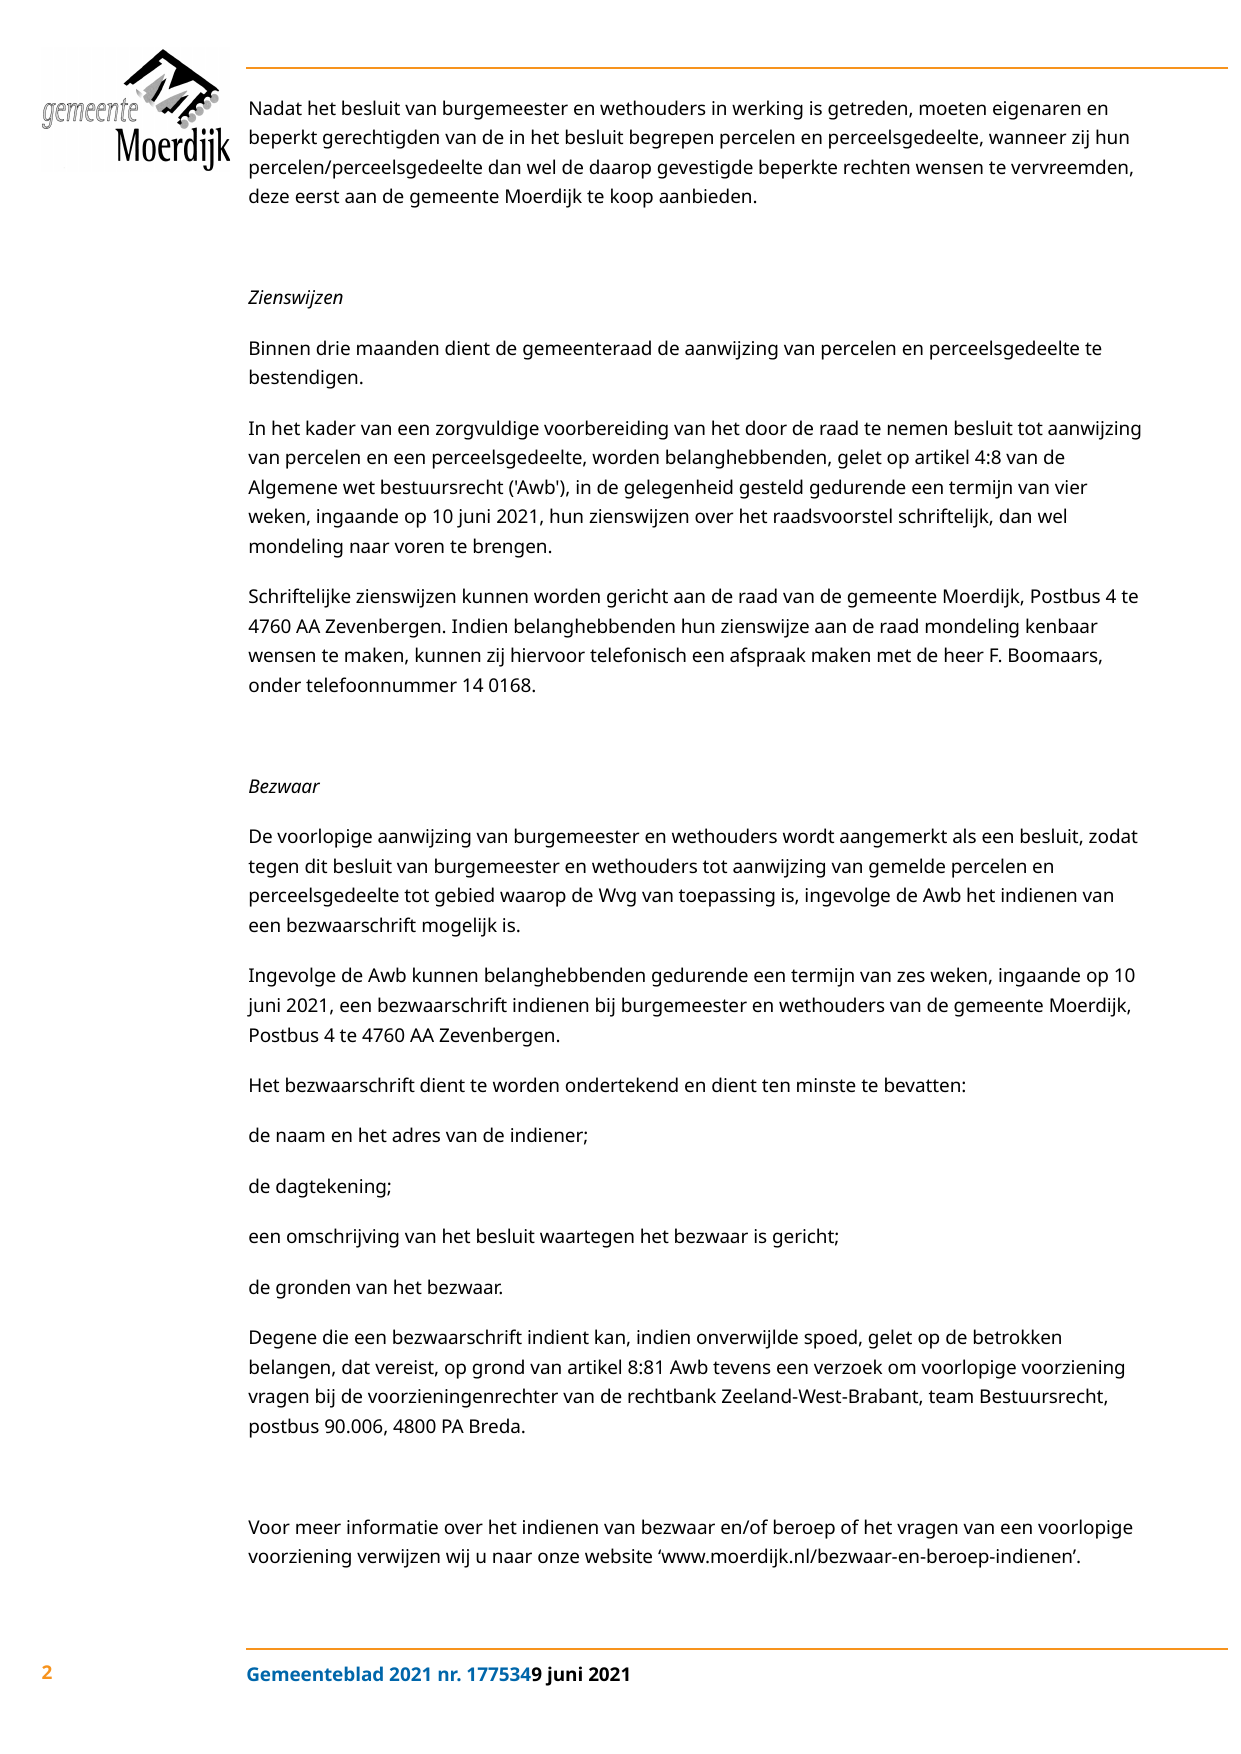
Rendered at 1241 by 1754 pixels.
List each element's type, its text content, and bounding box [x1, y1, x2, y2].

text een omschrijving van het besluit waartegen het bezwaar is gericht; [248, 1223, 1152, 1249]
text de naam en het adres van de indiener; [248, 1123, 1152, 1148]
text de gronden van het bezwaar. [248, 1274, 1152, 1300]
text De voorlopige aanwijzing van burgemeester en wethouders wordt aangemerkt als een besluit, zodat tegen dit besluit van burgemeester en wethouders tot aanwijzing van gemelde percelen en perceelsgedeelte tot gebied waarop de Wvg van toepassing is, ingevolge de Awb het indienen van een bezwaarschrift mogelijk is. [248, 823, 1152, 938]
text Zienswijzen [248, 284, 1152, 310]
text Ingevolge de Awb kunnen belanghebbenden gedurende een termijn van zes weken, ingaande op 10 juni 2021, een bezwaarschrift indienen bij burgemeester en wethouders van de gemeente Moerdijk, Postbus 4 te 4760 AA Zevenbergen. [248, 963, 1152, 1048]
text Degene die een bezwaarschrift indient kan, indien onverwijlde spoed, gelet op de betrokken belangen, dat vereist, op grond van artikel 8:81 Awb tevens een verzoek om voorlopige voorziening vragen bij de voorzieningenrechter van de rechtbank Zeeland-West-Brabant, team Bestuursrecht, postbus 90.006, 4800 PA Breda. [248, 1324, 1152, 1439]
text Het bezwaarschrift dient te worden ondertekend en dient ten minste te bevatten: [248, 1072, 1152, 1098]
text Schriftelijke zienswijzen kunnen worden gericht aan de raad van de gemeente Moerdijk, Postbus 4 te 4760 AA Zevenbergen. Indien belanghebbenden hun zienswijze aan de raad mondeling kenbaar wensen te maken, kunnen zij hiervoor telefonisch een afspraak maken met de heer F. Boomaars, onder telefoonnummer 14 0168. [248, 583, 1152, 698]
text de dagtekening; [248, 1173, 1152, 1199]
text In het kader van een zorgvuldige voorbereiding van het door de raad te nemen besluit tot aanwijzing van percelen en een perceelsgedeelte, worden belanghebbenden, gelet op artikel 4:8 van de Algemene wet bestuursrecht ('Awb'), in de gelegenheid gesteld gedurende een termijn van vier weken, ingaande op 10 juni 2021, hun zienswijzen over het raadsvoorstel schriftelijk, dan wel mondeling naar voren te brengen. [248, 415, 1152, 559]
text Bezwaar [248, 773, 1152, 799]
text Voor meer informatie over het indienen van bezwaar en/of beroep of het vragen van een voorlopige voorziening verwijzen wij u naar onze website ‘www.moerdijk.nl/bezwaar-en-beroep-indienen’. [248, 1514, 1152, 1569]
picture [41, 47, 231, 172]
text Binnen drie maanden dient de gemeenteraad de aanwijzing van percelen en perceelsgedeelte te bestendigen. [248, 335, 1152, 390]
text Nadat het besluit van burgemeester en wethouders in werking is getreden, moeten eigenaren en beperkt gerechtigden van de in het besluit begrepen percelen en perceelsgedeelte, wanneer zij hun percelen/perceelsgedeelte dan wel de daarop gevestigde beperkte rechten wensen te vervreemden, deze eerst aan de gemeente Moerdijk te koop aanbieden. [248, 95, 1152, 209]
